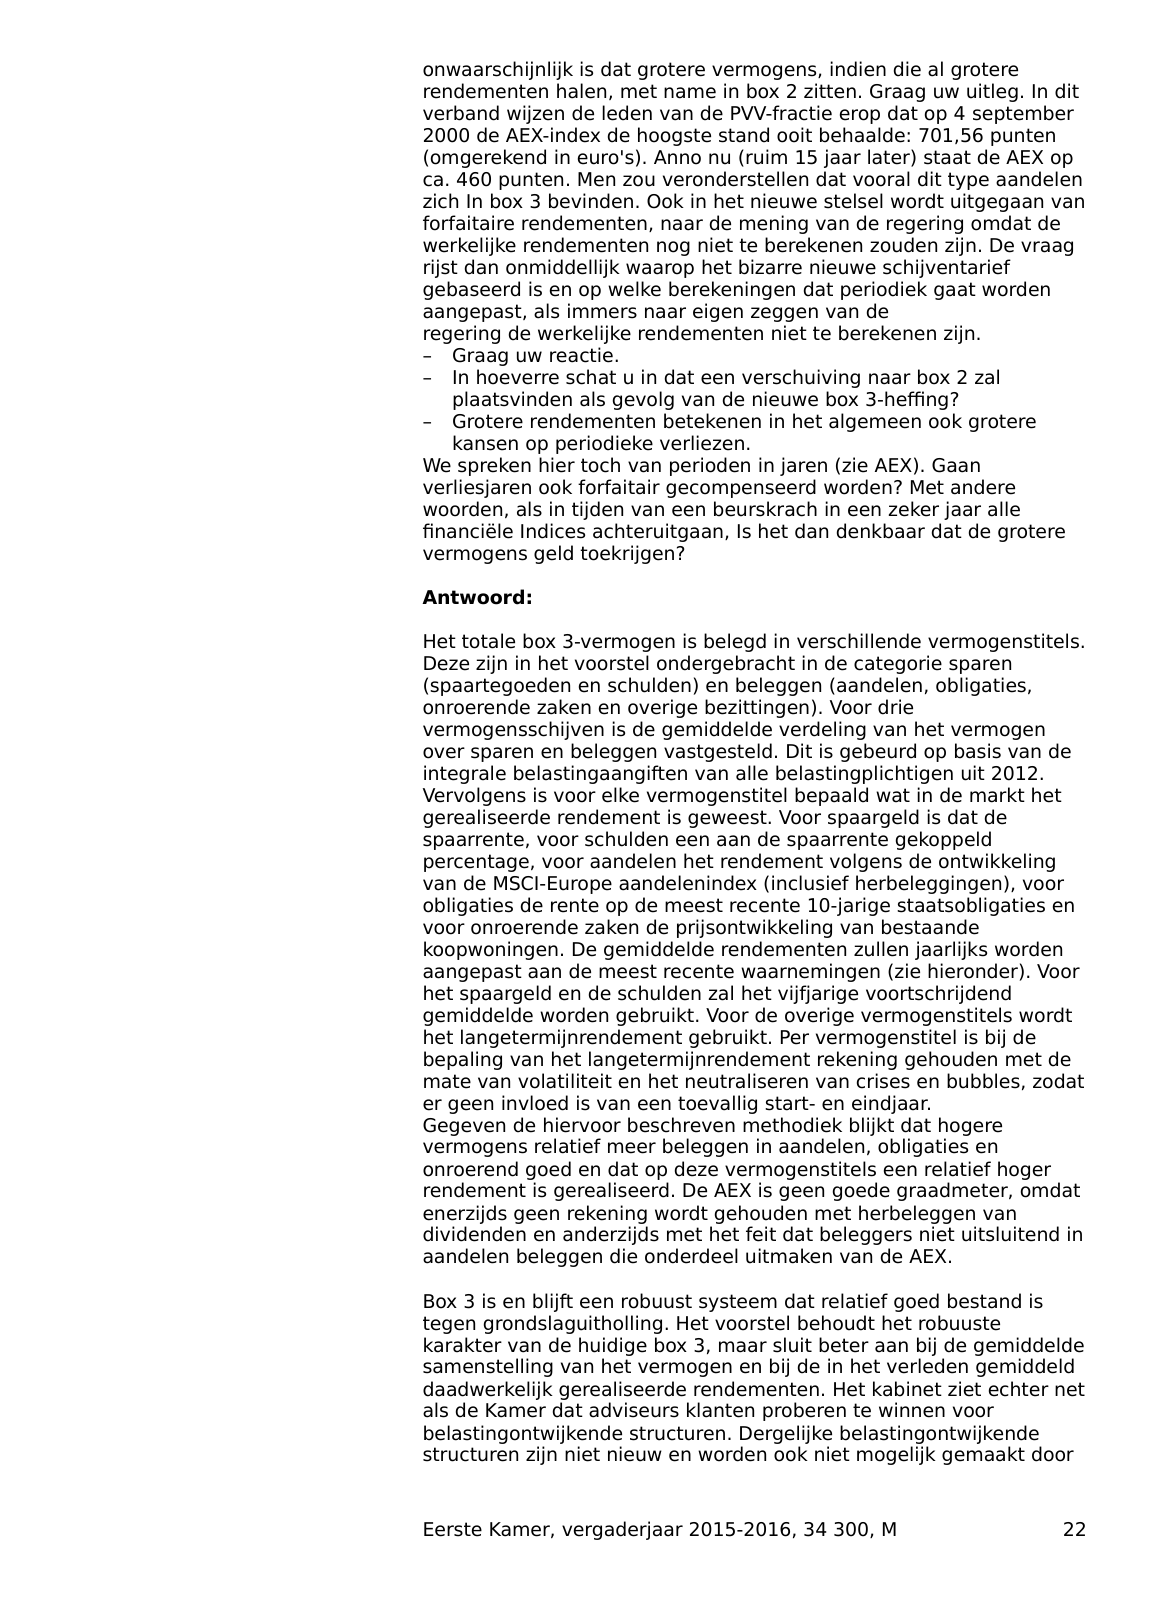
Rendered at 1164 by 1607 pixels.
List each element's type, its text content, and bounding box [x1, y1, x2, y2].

text – Graag uw reactie. [422, 345, 1087, 367]
text We spreken hier toch van perioden in jaren (zie AEX). Gaan verliesjaren ook forfaitair gecompenseerd worden? Met andere woorden, als in tijden van een beurskrach in een zeker jaar alle financiële Indices achteruitgaan, Is het dan denkbaar dat de grotere vermogens geld toekrijgen? [422, 455, 1087, 564]
text – Grotere rendementen betekenen in het algemeen ook grotere kansen op periodieke verliezen. [422, 411, 1087, 455]
text onwaarschijnlijk is dat grotere vermogens, indien die al grotere rendementen halen, met name in box 2 zitten. Graag uw uitleg. In dit verband wijzen de leden van de PVV-fractie erop dat op 4 september 2000 de AEX-index de hoogste stand ooit behaalde: 701,56 punten (omgerekend in euro's). Anno nu (ruim 15 jaar later) staat de AEX op ca. 460 punten. Men zou veronderstellen dat vooral dit type aandelen zich In box 3 bevinden. Ook in het nieuwe stelsel wordt uitgegaan van forfaitaire rendementen, naar de mening van de regering omdat de werkelijke rendementen nog niet te berekenen zouden zijn. De vraag rijst dan onmiddellijk waarop het bizarre nieuwe schijventarief gebaseerd is en op welke berekeningen dat periodiek gaat worden aangepast, als immers naar eigen zeggen van de [422, 59, 1087, 323]
text Gegeven de hiervoor beschreven methodiek blijkt dat hogere vermogens relatief meer beleggen in aandelen, obligaties en onroerend goed en dat op deze vermogenstitels een relatief hoger rendement is gerealiseerd. De AEX is geen goede graadmeter, omdat enerzijds geen rekening wordt gehouden met herbeleggen van dividenden en anderzijds met het feit dat beleggers niet uitsluitend in aandelen beleggen die onderdeel uitmaken van de AEX. [422, 1114, 1087, 1268]
text Het totale box 3-vermogen is belegd in verschillende vermogenstitels. Deze zijn in het voorstel ondergebracht in de categorie sparen (spaartegoeden en schulden) en beleggen (aandelen, obligaties, onroerende zaken en overige bezittingen). Voor drie vermogensschijven is de gemiddelde verdeling van het vermogen over sparen en beleggen vastgesteld. Dit is gebeurd op basis van de integrale belastingaangiften van alle belastingplichtigen uit 2012. Vervolgens is voor elke vermogenstitel bepaald wat in de markt het gerealiseerde rendement is geweest. Voor spaargeld is dat de spaarrente, voor schulden een aan de spaarrente gekoppeld percentage, voor aandelen het rendement volgens de ontwikkeling van de MSCI-Europe aandelenindex (inclusief herbeleggingen), voor obligaties de rente op de meest recente 10-jarige staatsobligaties en voor onroerende zaken de prijsontwikkeling van bestaande koopwoningen. De gemiddelde rendementen zullen jaarlijks worden aangepast aan de meest recente waarnemingen (zie hieronder). Voor het spaargeld en de schulden zal het vijfjarige voortschrijdend gemiddelde worden gebruikt. Voor de overige vermogenstitels wordt het langetermijnrendement gebruikt. Per vermogenstitel is bij de bepaling van het langetermijnrendement rekening gehouden met de mate van volatiliteit en het neutraliseren van crises en bubbles, zodat er geen invloed is van een toevallig start- en eindjaar. [422, 631, 1087, 1114]
text regering de werkelijke rendementen niet te berekenen zijn. [422, 323, 1087, 345]
text – In hoeverre schat u in dat een verschuiving naar box 2 zal plaatsvinden als gevolg van de nieuwe box 3-heffing? [422, 367, 1087, 411]
subtitle Antwoord: [422, 587, 1087, 609]
text Box 3 is en blijft een robuust systeem dat relatief goed bestand is tegen grondslaguitholling. Het voorstel behoudt het robuuste karakter van de huidige box 3, maar sluit beter aan bij de gemiddelde samenstelling van het vermogen en bij de in het verleden gemiddeld daadwerkelijk gerealiseerde rendementen. Het kabinet ziet echter net als de Kamer dat adviseurs klanten proberen te winnen voor belastingontwijkende structuren. Dergelijke belastingontwijkende structuren zijn niet nieuw en worden ook niet mogelijk gemaakt door [422, 1291, 1087, 1466]
